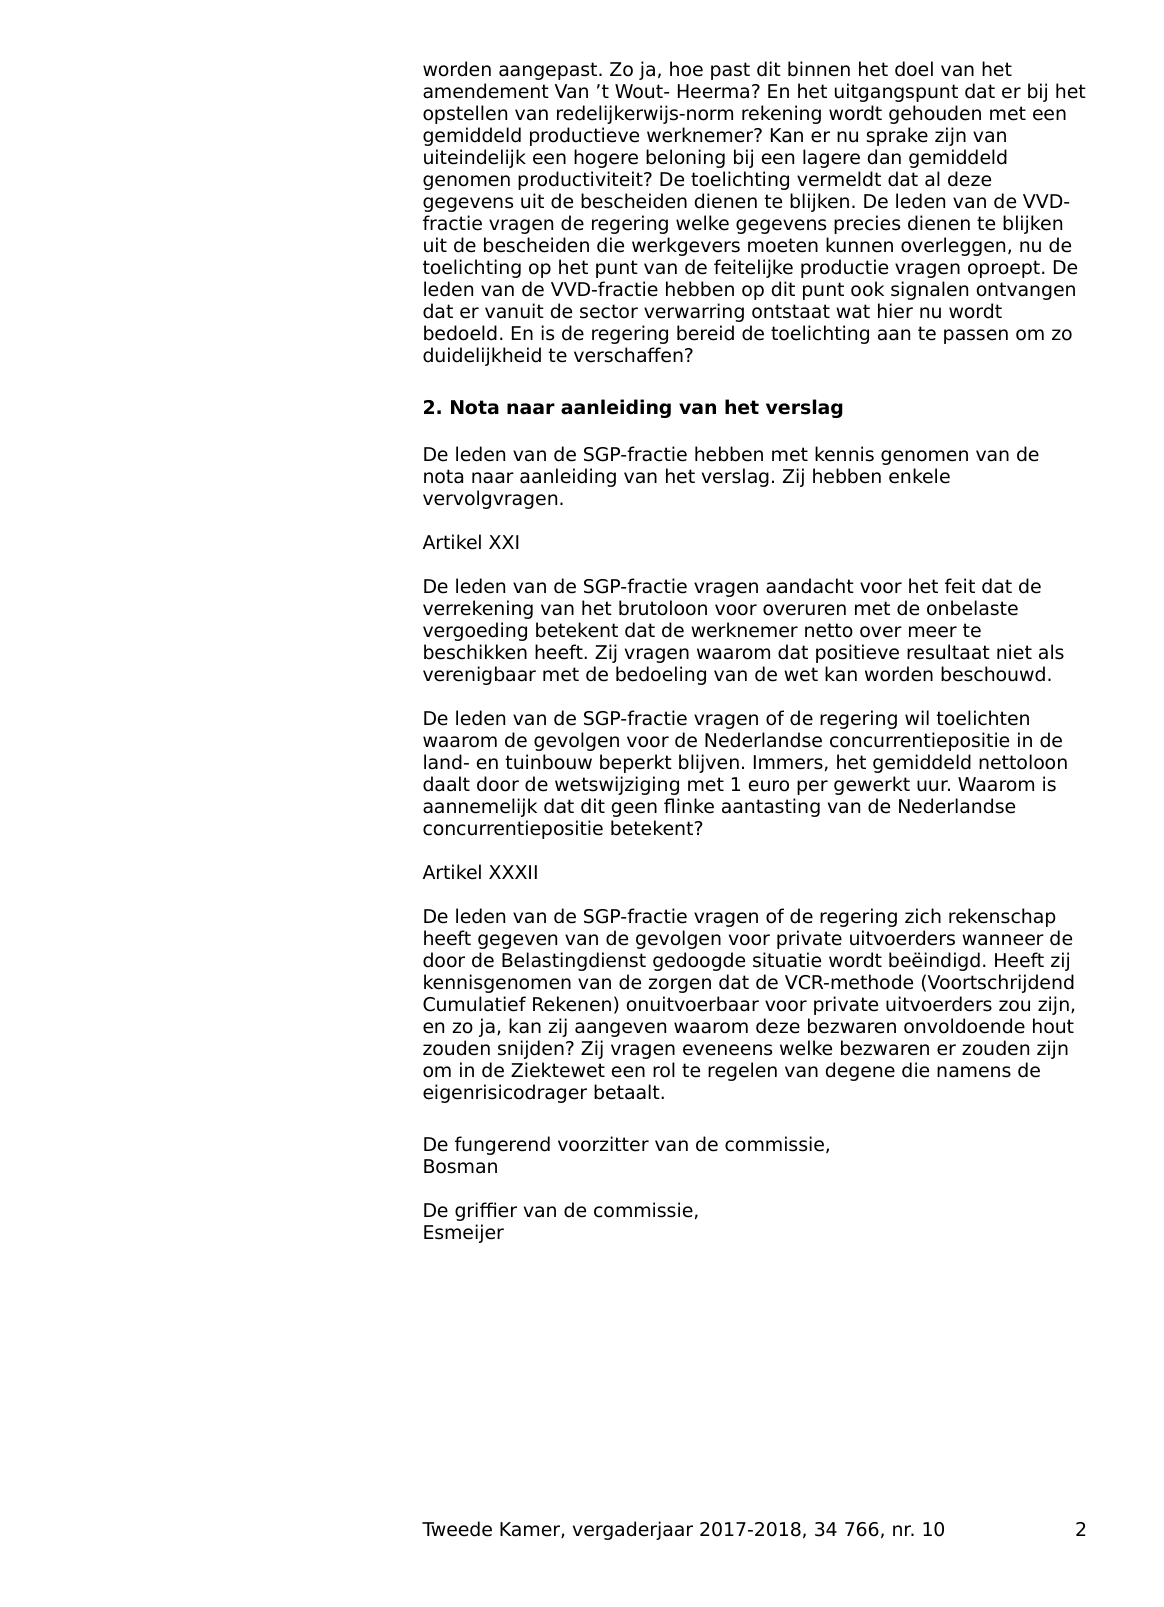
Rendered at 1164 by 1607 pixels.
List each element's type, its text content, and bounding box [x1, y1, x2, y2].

text De leden van de SGP-fractie hebben met kennis genomen van de nota naar aanleiding van het verslag. Zij hebben enkele vervolgvragen. [422, 444, 1087, 510]
subtitle Artikel XXXII [422, 862, 1087, 884]
text worden aangepast. Zo ja, hoe past dit binnen het doel van het amendement Van ’t Wout- Heerma? En het uitgangspunt dat er bij het opstellen van redelijkerwijs-norm rekening wordt gehouden met een gemiddeld productieve werknemer? Kan er nu sprake zijn van uiteindelijk een hogere beloning bij een lagere dan gemiddeld genomen productiviteit? De toelichting vermeldt dat al deze gegevens uit de bescheiden dienen te blijken. De leden van de VVD-fractie vragen de regering welke gegevens precies dienen te blijken uit de bescheiden die werkgevers moeten kunnen overleggen, nu de toelichting op het punt van de feitelijke productie vragen oproept. De leden van de VVD-fractie hebben op dit punt ook signalen ontvangen dat er vanuit de sector verwarring ontstaat wat hier nu wordt bedoeld. En is de regering bereid de toelichting aan te passen om zo duidelijkheid te verschaffen? [422, 59, 1087, 367]
text De leden van de SGP-fractie vragen of de regering wil toelichten waarom de gevolgen voor de Nederlandse concurrentiepositie in de land- en tuinbouw beperkt blijven. Immers, het gemiddeld nettoloon daalt door de wetswijziging met 1 euro per gewerkt uur. Waarom is aannemelijk dat dit geen flinke aantasting van de Nederlandse concurrentiepositie betekent? [422, 708, 1087, 840]
text De leden van de SGP-fractie vragen aandacht voor het feit dat de verrekening van het brutoloon voor overuren met de onbelaste vergoeding betekent dat de werknemer netto over meer te beschikken heeft. Zij vragen waarom dat positieve resultaat niet als verenigbaar met de bedoeling van de wet kan worden beschouwd. [422, 576, 1087, 686]
text De leden van de SGP-fractie vragen of de regering zich rekenschap heeft gegeven van de gevolgen voor private uitvoerders wanneer de door de Belastingdienst gedoogde situatie wordt beëindigd. Heeft zij kennisgenomen van de zorgen dat de VCR-methode (Voortschrijdend Cumulatief Rekenen) onuitvoerbaar voor private uitvoerders zou zijn, en zo ja, kan zij aangeven waarom deze bezwaren onvoldoende hout zouden snijden? Zij vragen eveneens welke bezwaren er zouden zijn om in de Ziektewet een rol te regelen van degene die namens de eigenrisicodrager betaalt. [422, 906, 1087, 1104]
subtitle 2. Nota naar aanleiding van het verslag [422, 397, 1087, 419]
text De fungerend voorzitter van de commissie, Bosman [422, 1134, 1087, 1178]
text De griffier van de commissie, Esmeijer [422, 1200, 1087, 1244]
subtitle Artikel XXI [422, 532, 1087, 554]
